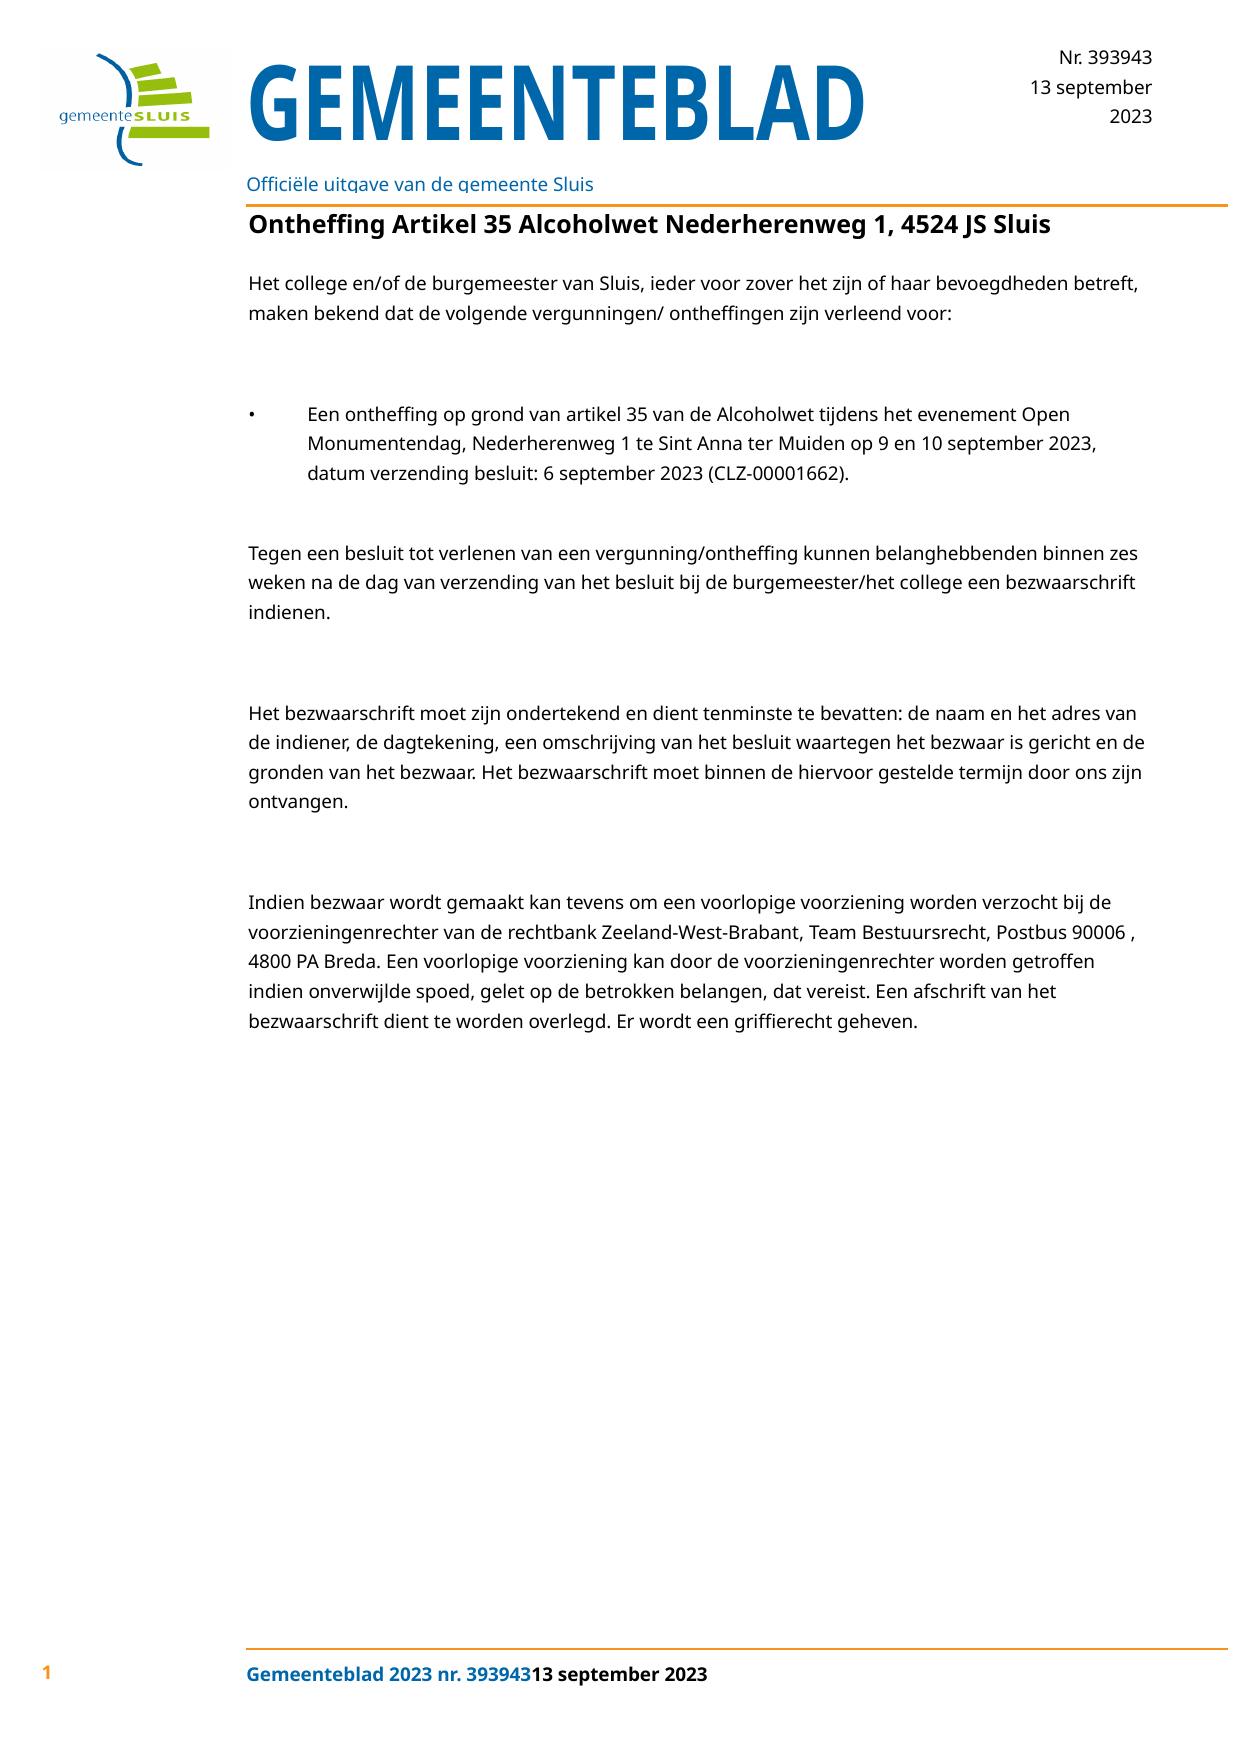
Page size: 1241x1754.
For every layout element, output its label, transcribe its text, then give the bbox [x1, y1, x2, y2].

text Tegen een besluit tot verlenen van een vergunning/ontheffing kunnen belanghebbenden binnen zes weken na de dag van verzending van het besluit bij de burgemeester/het college een bezwaarschrift indienen. [248, 540, 1152, 625]
text Het bezwaarschrift moet zijn ondertekend en dient tenminste te bevatten: de naam en het adres van de indiener, de dagtekening, een omschrijving van het besluit waartegen het bezwaar is gericht en de gronden van het bezwaar. Het bezwaarschrift moet binnen de hiervoor gestelde termijn door ons zijn ontvangen. [248, 700, 1152, 814]
text Het college en/of de burgemeester van Sluis, ieder voor zover het zijn of haar bevoegdheden betreft, maken bekend dat de volgende vergunningen/ ontheffingen zijn verleend voor: [248, 270, 1152, 326]
list Een ontheffing op grond van artikel 35 van de Alcoholwet tijdens het evenement Open Monumentendag, Nederherenweg 1 te Sint Anna ter Muiden op 9 en 10 september 2023, datum verzending besluit: 6 september 2023 (CLZ-00001662). [248, 401, 1152, 486]
picture [41, 47, 231, 172]
text Ontheffing Artikel 35 Alcoholwet Nederherenweg 1, 4524 JS Sluis [248, 207, 1152, 241]
text Indien bezwaar wordt gemaakt kan tevens om een voorlopige voorziening worden verzocht bij de voorzieningenrechter van de rechtbank Zeeland-West-Brabant, Team Bestuursrecht, Postbus 90006 , 4800 PA Breda. Een voorlopige voorziening kan door de voorzieningenrechter worden getroffen indien onverwijlde spoed, gelet op de betrokken belangen, dat vereist. Een afschrift van het bezwaarschrift dient te worden overlegd. Er wordt een griffierecht geheven. [248, 889, 1152, 1033]
